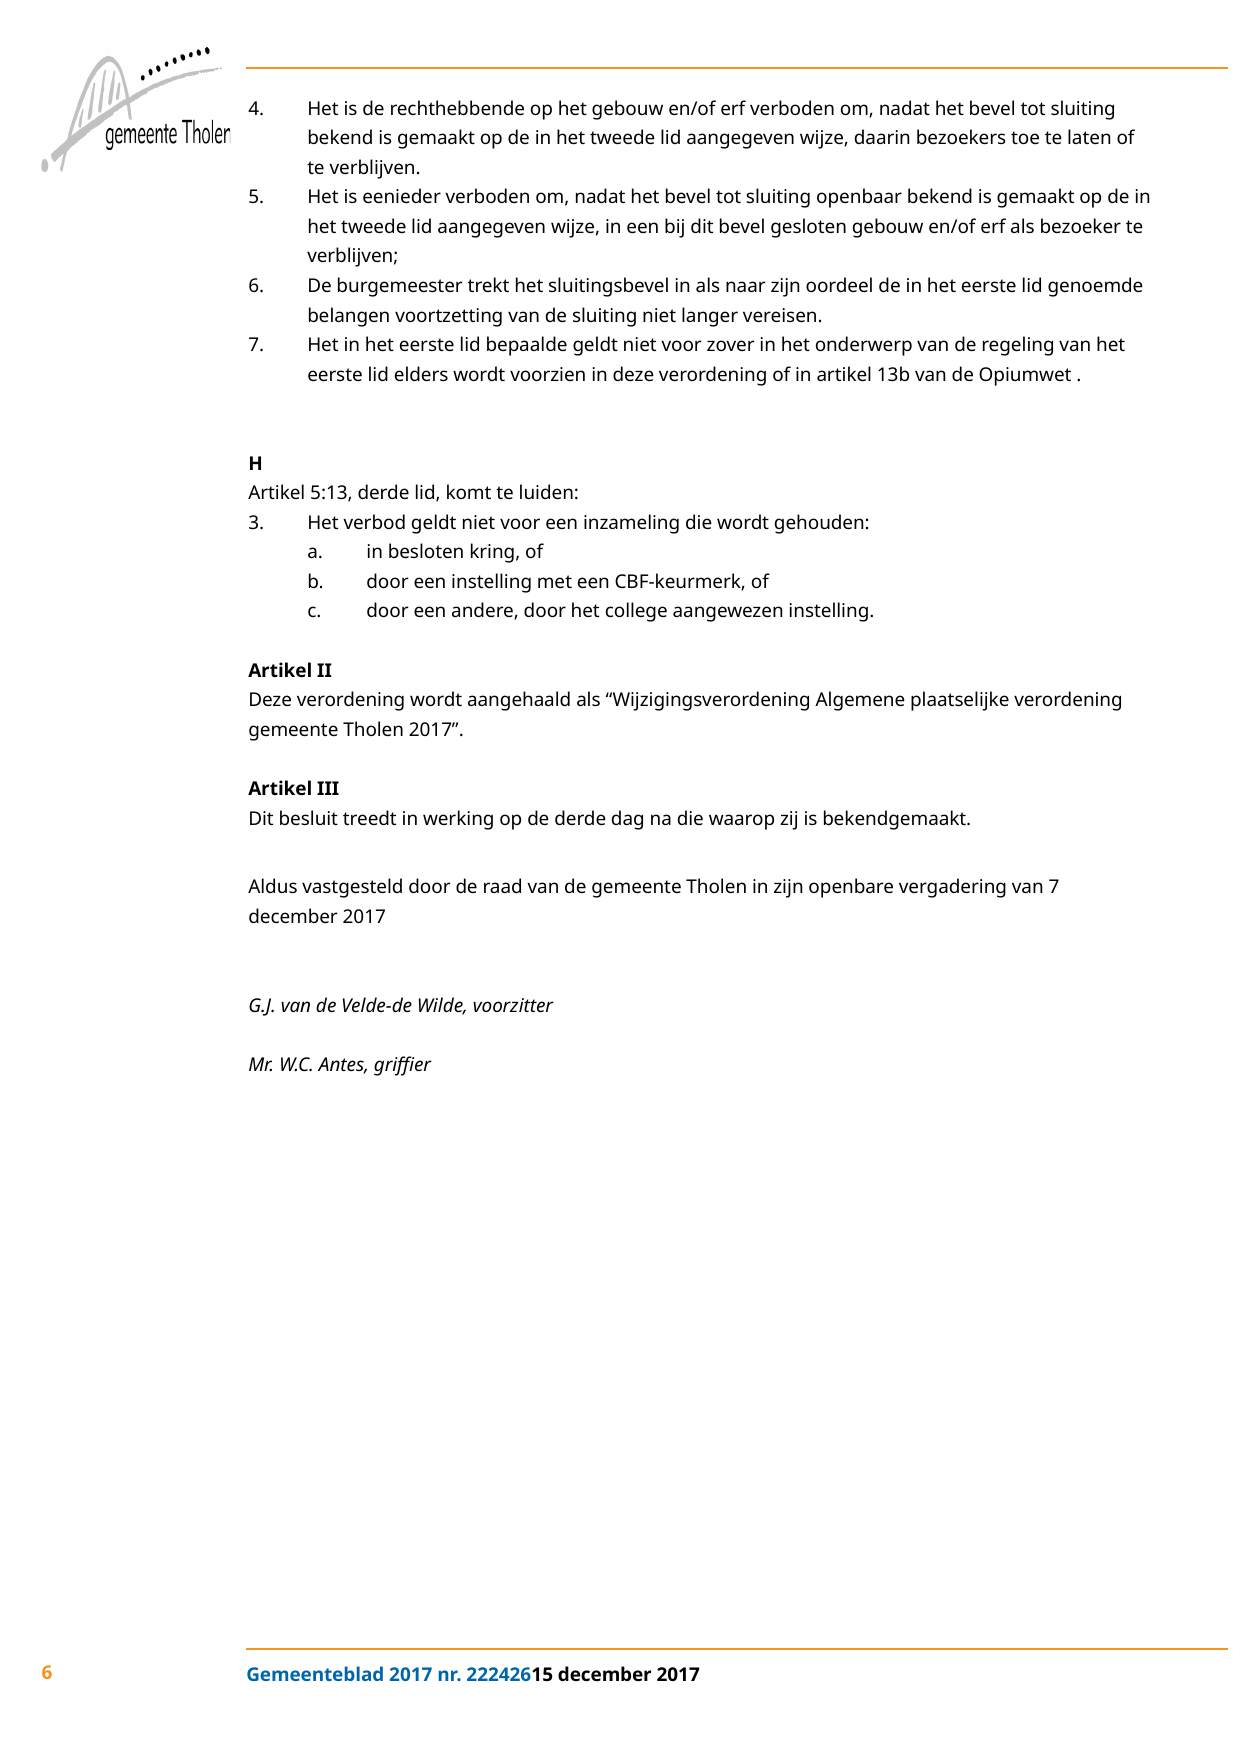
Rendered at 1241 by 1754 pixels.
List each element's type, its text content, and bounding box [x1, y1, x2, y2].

list in besloten kring, of [307, 538, 1152, 564]
text G.J. van de Velde-de Wilde, voorzitter [248, 992, 1152, 1018]
list door een andere, door het college aangewezen instelling. [307, 598, 1152, 623]
list door een instelling met een CBF-keurmerk, of [307, 568, 1152, 594]
picture [41, 47, 231, 172]
text H [248, 450, 1152, 476]
list Het in het eerste lid bepaalde geldt niet voor zover in het onderwerp van de regeling van het eerste lid elders wordt voorzien in deze verordening of in artikel 13b van de Opiumwet . [248, 331, 1152, 387]
text Aldus vastgesteld door de raad van de gemeente Tholen in zijn openbare vergadering van 7 december 2017 [248, 874, 1152, 929]
list Het is eenieder verboden om, nadat het bevel tot sluiting openbaar bekend is gemaakt op de in het tweede lid aangegeven wijze, in een bij dit bevel gesloten gebouw en/of erf als bezoeker te verblijven; [248, 183, 1152, 268]
list Het verbod geldt niet voor een inzameling die wordt gehouden: [248, 509, 1152, 535]
text Artikel II [248, 657, 1152, 683]
text Deze verordening wordt aangehaald als “Wijzigingsverordening Algemene plaatselijke verordening gemeente Tholen 2017”. [248, 686, 1152, 742]
list De burgemeester trekt het sluitingsbevel in als naar zijn oordeel de in het eerste lid genoemde belangen voortzetting van de sluiting niet langer vereisen. [248, 272, 1152, 328]
text Artikel 5:13, derde lid, komt te luiden: [248, 479, 1152, 505]
text Dit besluit treedt in werking op de derde dag na die waarop zij is bekendgemaakt. [248, 805, 1152, 831]
list Het is de rechthebbende op het gebouw en/of erf verboden om, nadat het bevel tot sluiting bekend is gemaakt op de in het tweede lid aangegeven wijze, daarin bezoekers toe te laten of te verblijven. [248, 95, 1152, 180]
text Artikel III [248, 775, 1152, 801]
text Mr. W.C. Antes, griffier [248, 1051, 1152, 1077]
